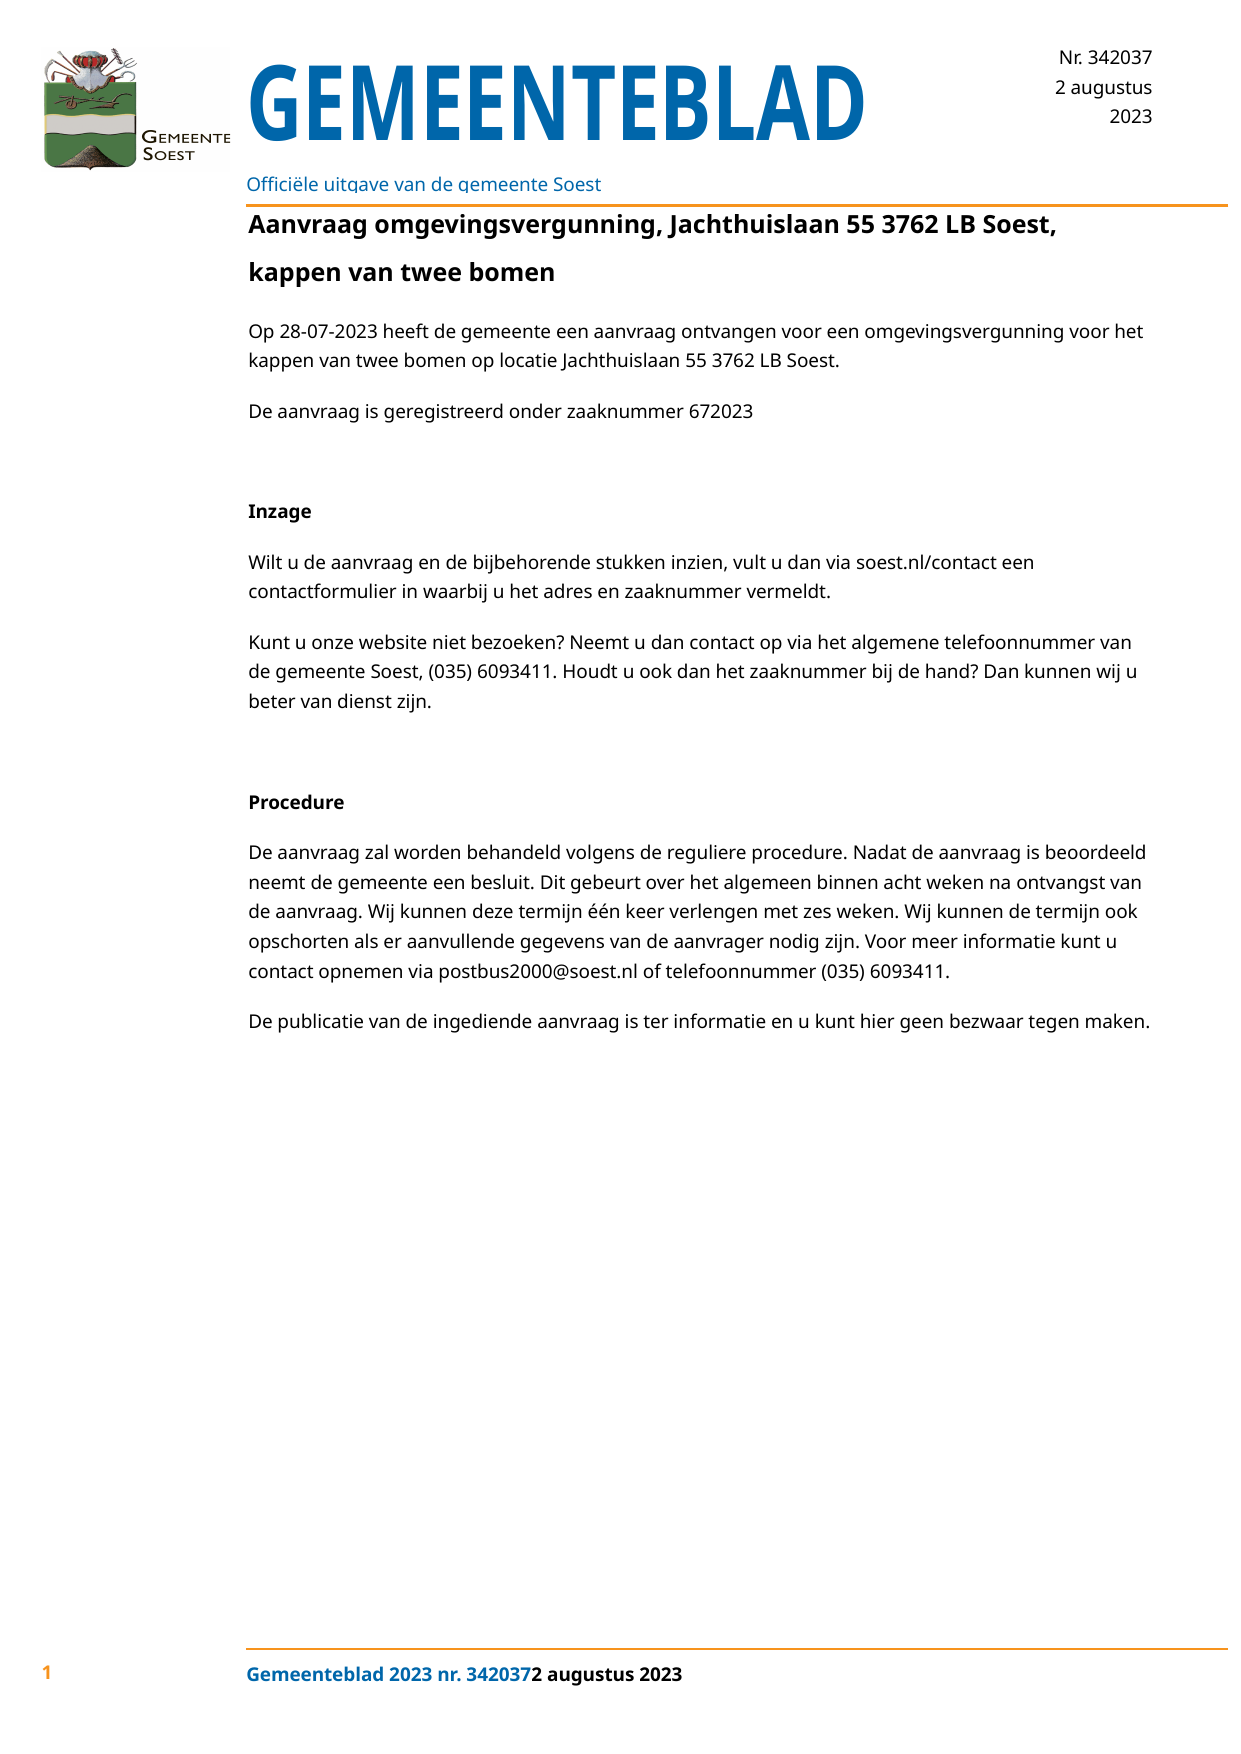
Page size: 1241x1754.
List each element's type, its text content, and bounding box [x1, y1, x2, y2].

text Inzage [248, 499, 1152, 524]
text Op 28-07-2023 heeft de gemeente een aanvraag ontvangen voor een omgevingsvergunning voor het kappen van twee bomen op locatie Jachthuislaan 55 3762 LB Soest. [248, 318, 1152, 373]
text De publicatie van de ingediende aanvraag is ter informatie en u kunt hier geen bezwaar tegen maken. [248, 1008, 1152, 1034]
picture [41, 47, 231, 172]
text De aanvraag is geregistreerd onder zaaknummer 672023 [248, 398, 1152, 424]
text Kunt u onze website niet bezoeken? Neemt u dan contact op via het algemene telefoonnummer van de gemeente Soest, (035) 6093411. Houdt u ook dan het zaaknummer bij de hand? Dan kunnen wij u beter van dienst zijn. [248, 629, 1152, 714]
text De aanvraag zal worden behandeld volgens de reguliere procedure. Nadat de aanvraag is beoordeeld neemt de gemeente een besluit. Dit gebeurt over het algemeen binnen acht weken na ontvangst van de aanvraag. Wij kunnen deze termijn één keer verlengen met zes weken. Wij kunnen de termijn ook opschorten als er aanvullende gegevens van de aanvrager nodig zijn. Voor meer informatie kunt u contact opnemen via postbus2000@soest.nl of telefoonnummer (035) 6093411. [248, 839, 1152, 984]
text Procedure [248, 789, 1152, 815]
text Aanvraag omgevingsvergunning, Jachthuislaan 55 3762 LB Soest, kappen van twee bomen [248, 207, 1152, 288]
text Wilt u de aanvraag en de bijbehorende stukken inzien, vult u dan via soest.nl/contact een contactformulier in waarbij u het adres en zaaknummer vermeldt. [248, 549, 1152, 604]
